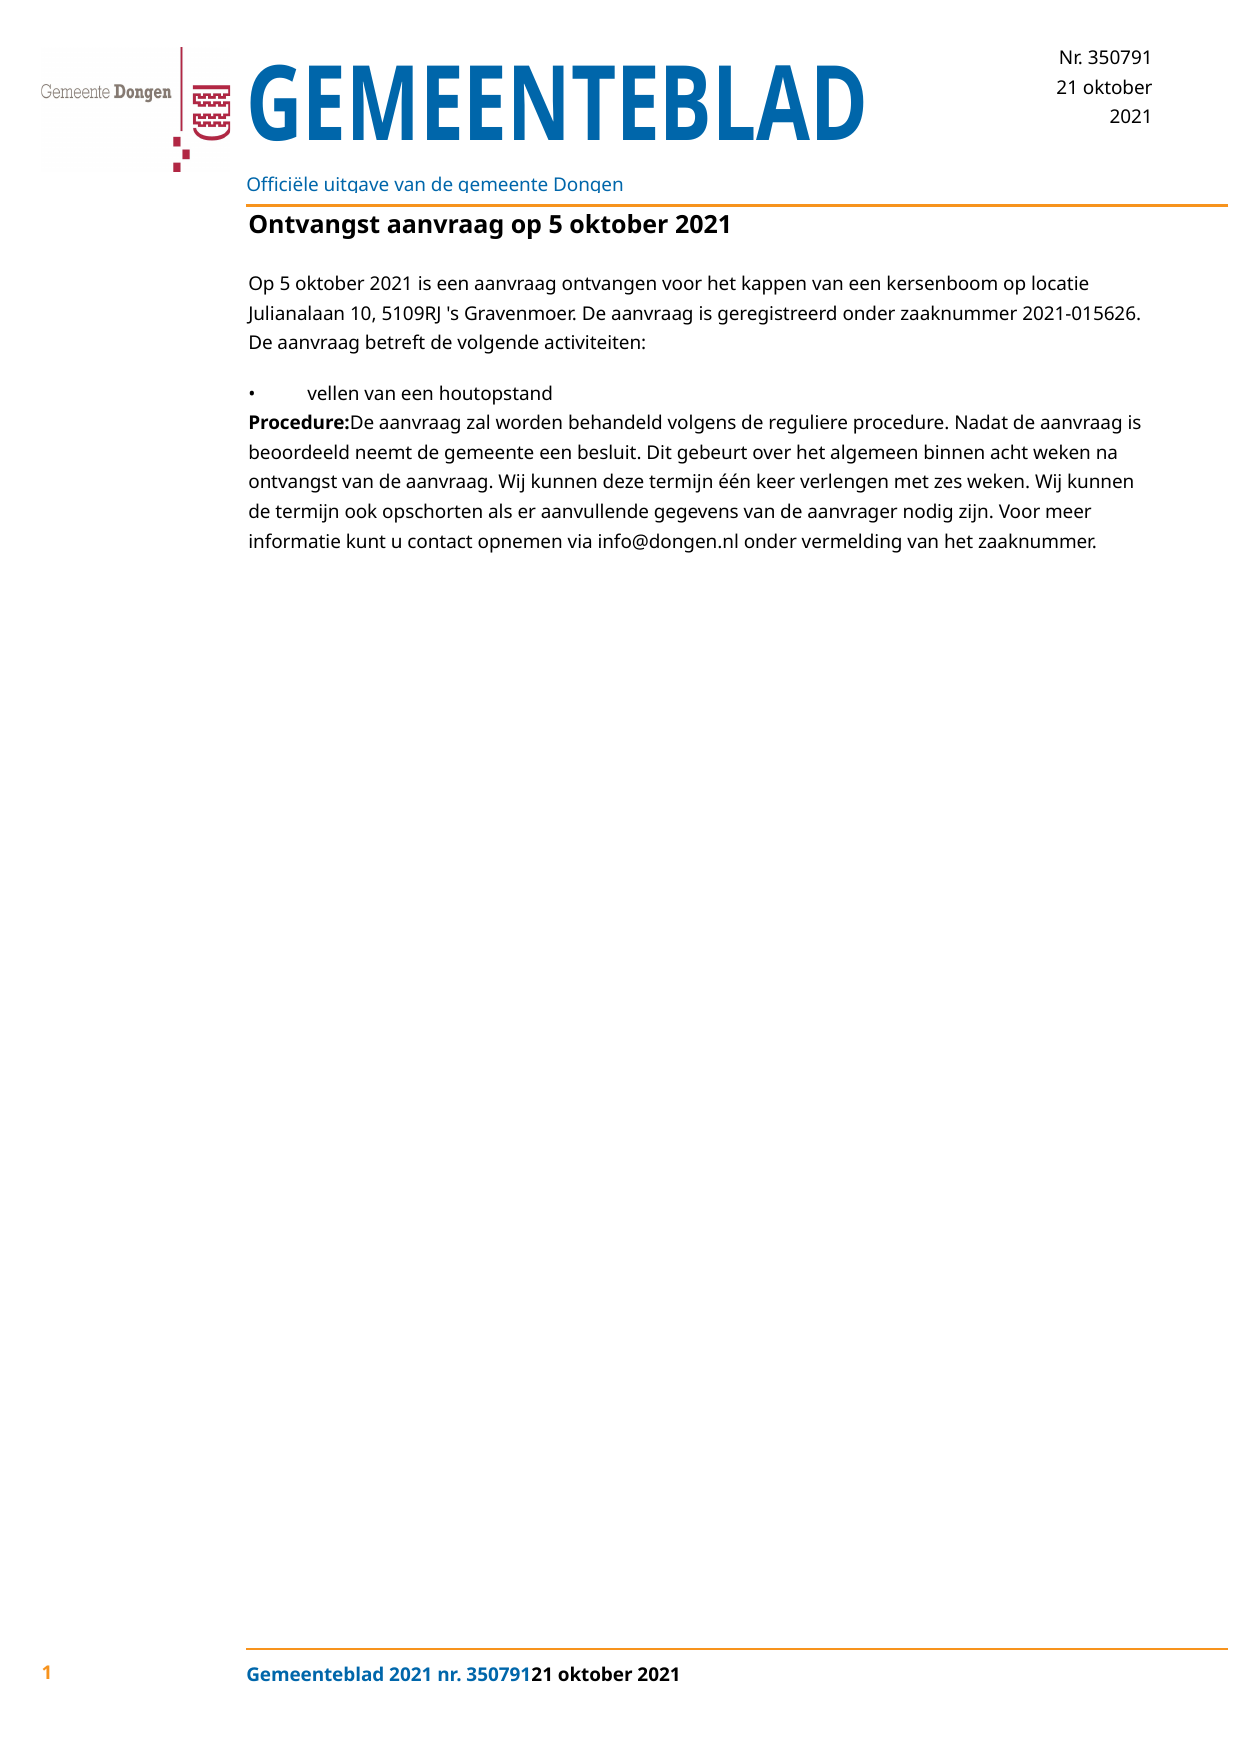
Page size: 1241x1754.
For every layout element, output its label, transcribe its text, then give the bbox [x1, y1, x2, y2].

text Op 5 oktober 2021 is een aanvraag ontvangen voor het kappen van een kersenboom op locatie Julianalaan 10, 5109RJ 's Gravenmoer. De aanvraag is geregistreerd onder zaaknummer 2021-015626. De aanvraag betreft de volgende activiteiten: [248, 270, 1152, 355]
picture [41, 47, 231, 172]
text Ontvangst aanvraag op 5 oktober 2021 [248, 207, 1152, 241]
list vellen van een houtopstand [248, 380, 1152, 406]
text Procedure:De aanvraag zal worden behandeld volgens de reguliere procedure. Nadat de aanvraag is beoordeeld neemt de gemeente een besluit. Dit gebeurt over het algemeen binnen acht weken na ontvangst van de aanvraag. Wij kunnen deze termijn één keer verlengen met zes weken. Wij kunnen de termijn ook opschorten als er aanvullende gegevens van de aanvrager nodig zijn. Voor meer informatie kunt u contact opnemen via info@dongen.nl onder vermelding van het zaaknummer. [248, 409, 1152, 553]
